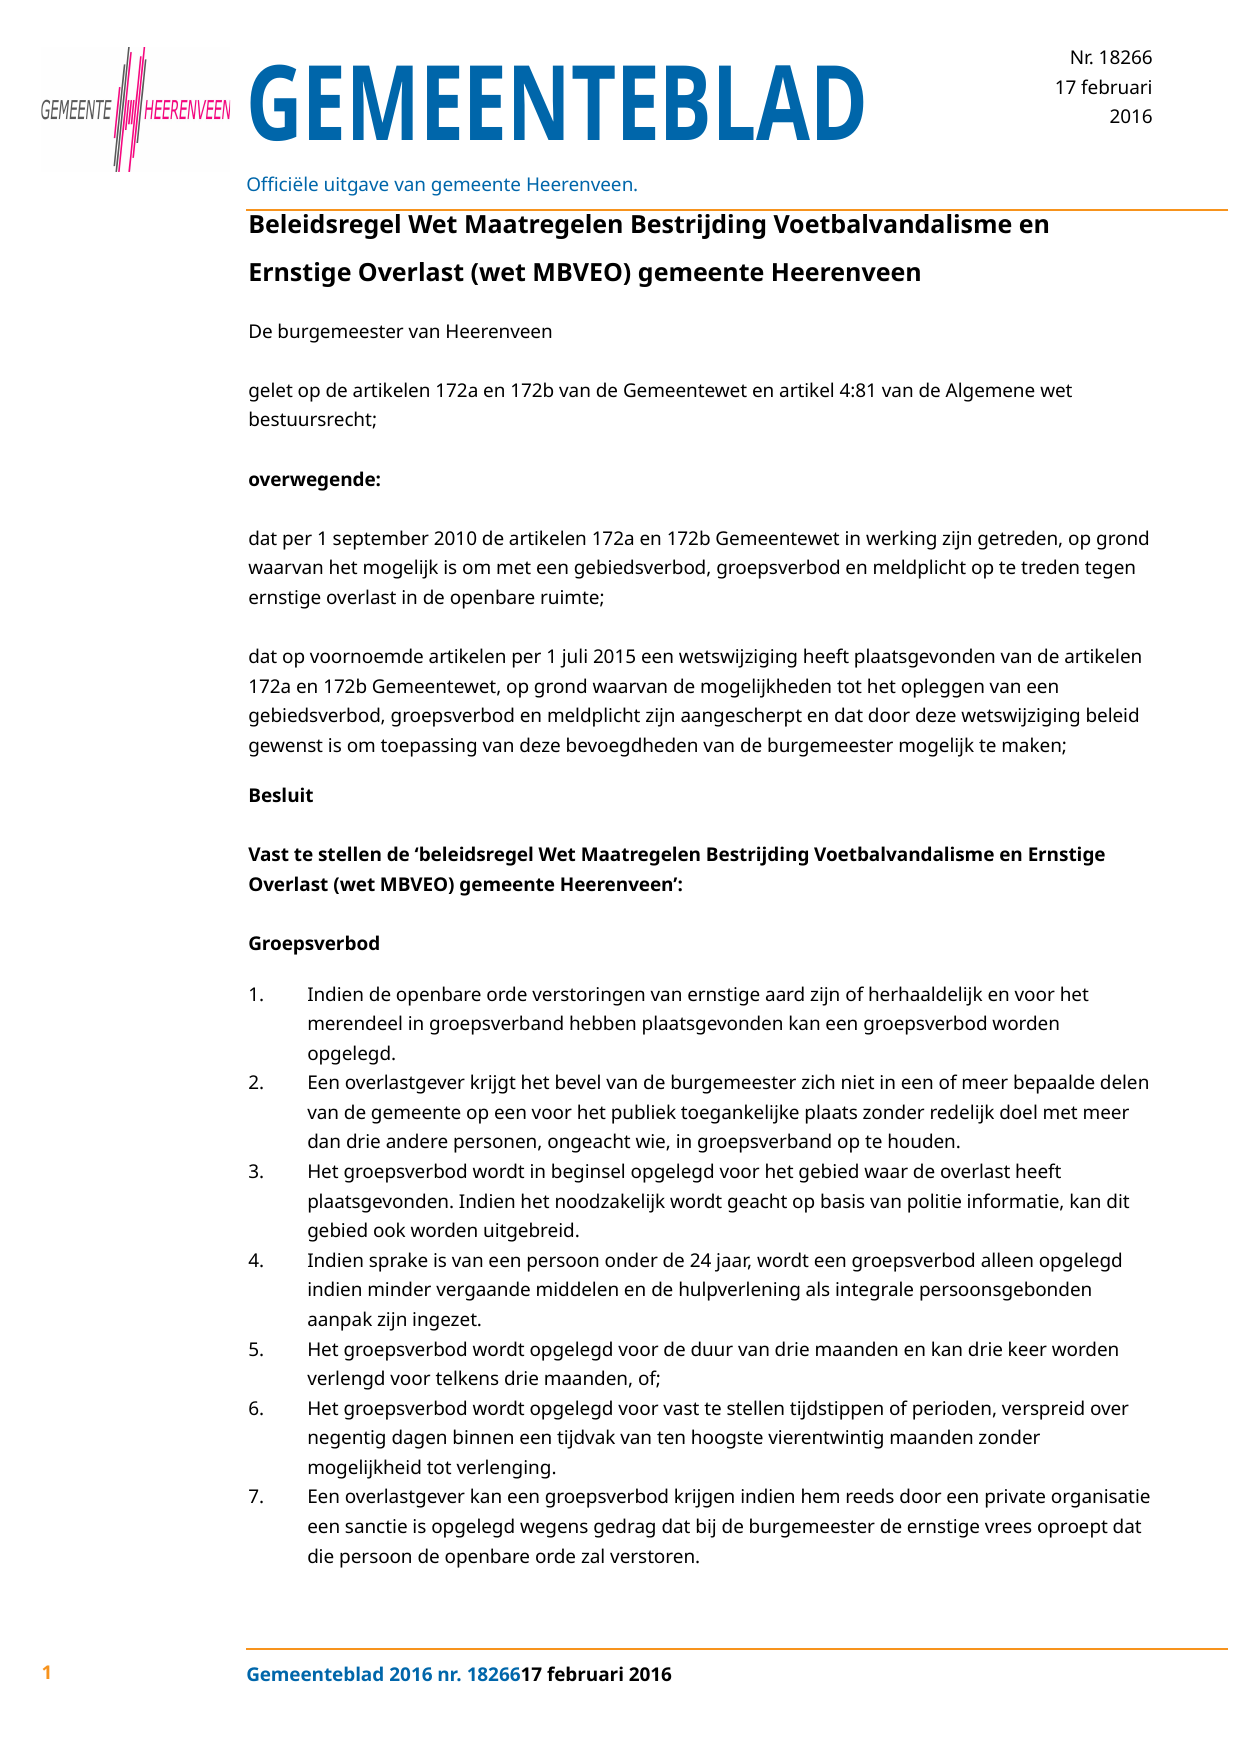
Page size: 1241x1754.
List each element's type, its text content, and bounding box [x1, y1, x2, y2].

text dat per 1 september 2010 de artikelen 172a en 172b Gemeentewet in werking zijn getreden, op grond waarvan het mogelijk is om met een gebiedsverbod, groepsverbod en meldplicht op te treden tegen ernstige overlast in de openbare ruimte; [248, 525, 1152, 610]
list Het groepsverbod wordt opgelegd voor vast te stellen tijdstippen of perioden, verspreid over negentig dagen binnen een tijdvak van ten hoogste vierentwintig maanden zonder mogelijkheid tot verlenging. [248, 1395, 1152, 1480]
text Groepsverbod [248, 930, 1152, 956]
list Een overlastgever krijgt het bevel van de burgemeester zich niet in een of meer bepaalde delen van de gemeente op een voor het publiek toegankelijke plaats zonder redelijk doel met meer dan drie andere personen, ongeacht wie, in groepsverband op te houden. [248, 1069, 1152, 1154]
list Het groepsverbod wordt in beginsel opgelegd voor het gebied waar de overlast heeft plaatsgevonden. Indien het noodzakelijk wordt geacht op basis van politie informatie, kan dit gebied ook worden uitgebreid. [248, 1158, 1152, 1243]
picture [41, 47, 231, 172]
text De burgemeester van Heerenveen [248, 318, 1152, 344]
list Indien de openbare orde verstoringen van ernstige aard zijn of herhaaldelijk en voor het merendeel in groepsverband hebben plaatsgevonden kan een groepsverbod worden opgelegd. [248, 981, 1152, 1066]
text Vast te stellen de ‘beleidsregel Wet Maatregelen Bestrijding Voetbalvandalisme en Ernstige Overlast (wet MBVEO) gemeente Heerenveen’: [248, 842, 1152, 897]
text overwegende: [248, 466, 1152, 492]
text gelet op de artikelen 172a en 172b van de Gemeentewet en artikel 4:81 van de Algemene wet bestuursrecht; [248, 377, 1152, 432]
list Indien sprake is van een persoon onder de 24 jaar, wordt een groepsverbod alleen opgelegd indien minder vergaande middelen en de hulpverlening als integrale persoonsgebonden aanpak zijn ingezet. [248, 1247, 1152, 1332]
list Een overlastgever kan een groepsverbod krijgen indien hem reeds door een private organisatie een sanctie is opgelegd wegens gedrag dat bij de burgemeester de ernstige vrees oproept dat die persoon de openbare orde zal verstoren. [248, 1484, 1152, 1568]
text Besluit [248, 782, 1152, 808]
text dat op voornoemde artikelen per 1 juli 2015 een wetswijziging heeft plaatsgevonden van de artikelen 172a en 172b Gemeentewet, op grond waarvan de mogelijkheden tot het opleggen van een gebiedsverbod, groepsverbod en meldplicht zijn aangescherpt en dat door deze wetswijziging beleid gewenst is om toepassing van deze bevoegdheden van de burgemeester mogelijk te maken; [248, 643, 1152, 758]
list Het groepsverbod wordt opgelegd voor de duur van drie maanden en kan drie keer worden verlengd voor telkens drie maanden, of; [248, 1336, 1152, 1391]
text Beleidsregel Wet Maatregelen Bestrijding Voetbalvandalisme en Ernstige Overlast (wet MBVEO) gemeente Heerenveen [248, 211, 1152, 288]
